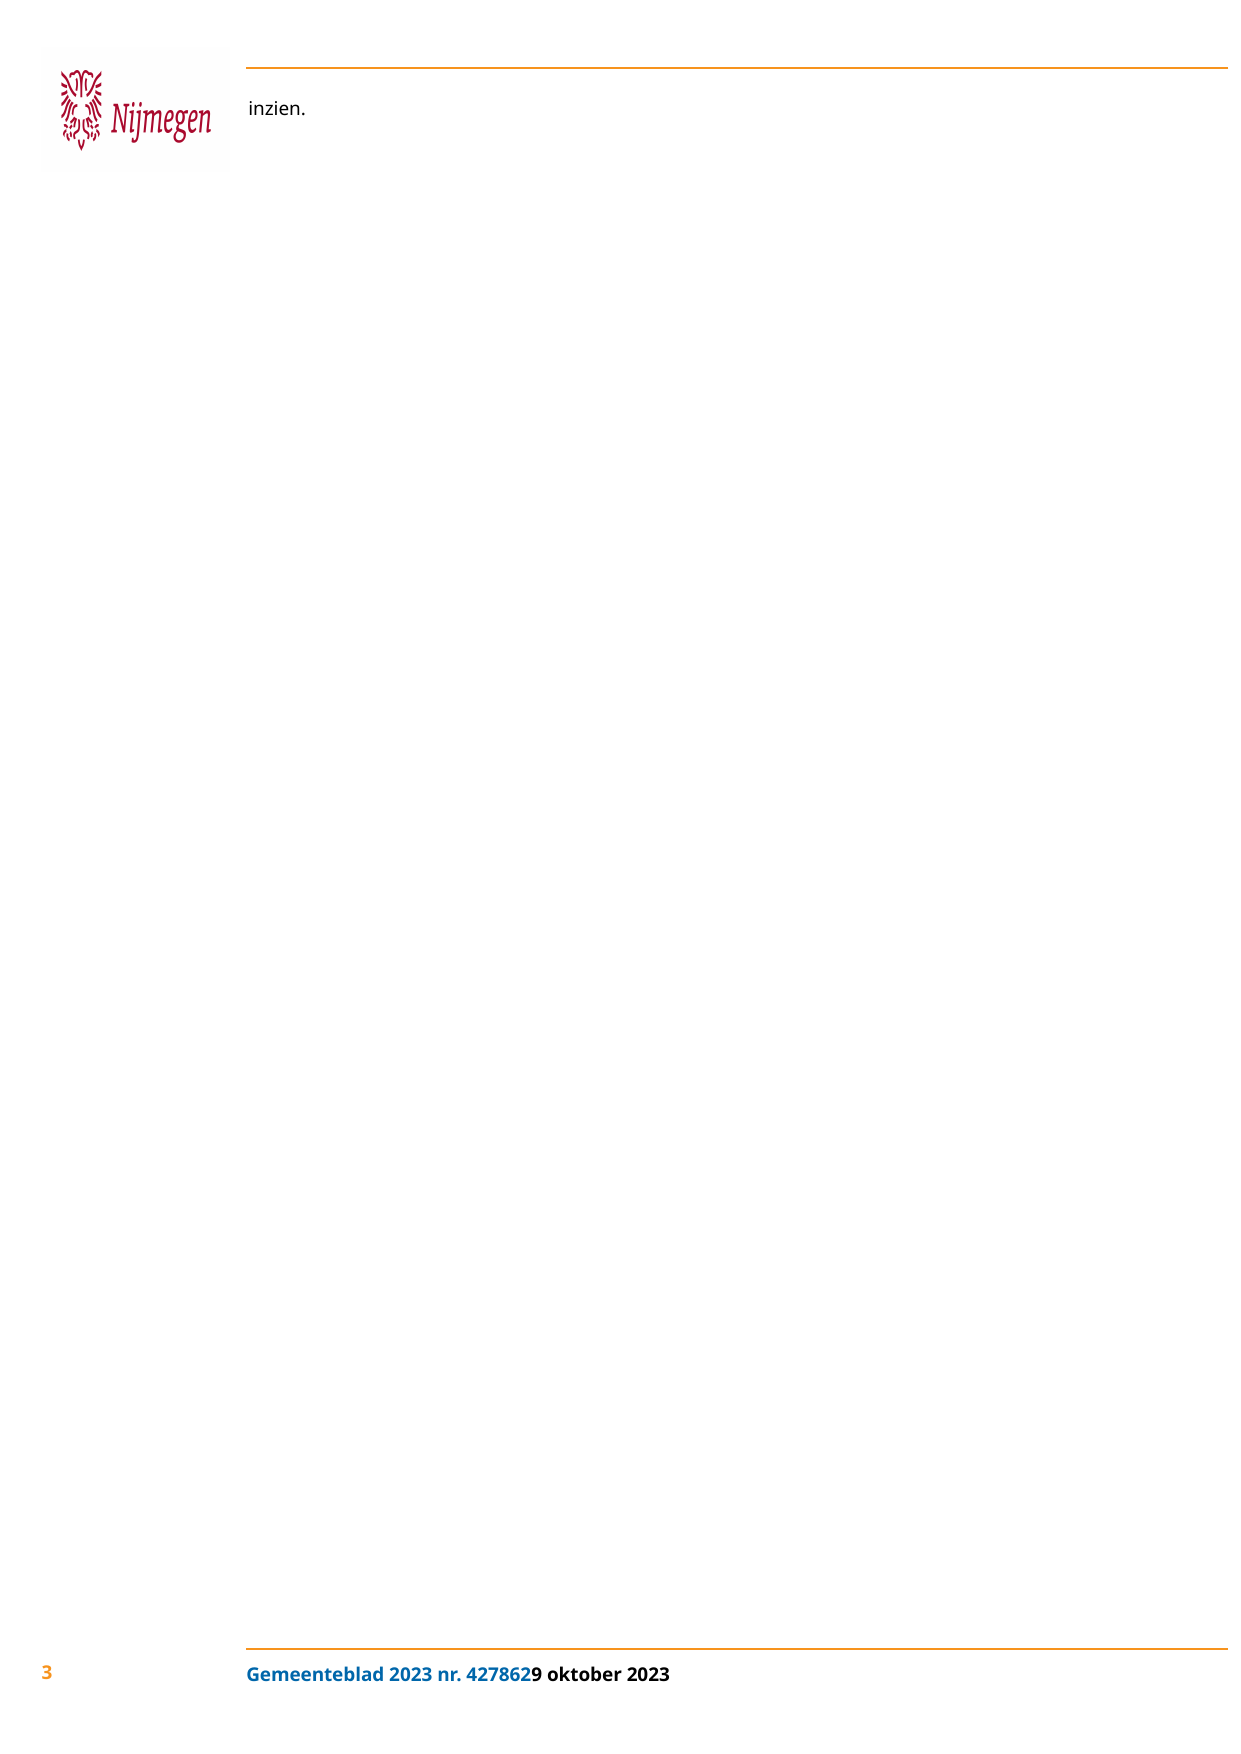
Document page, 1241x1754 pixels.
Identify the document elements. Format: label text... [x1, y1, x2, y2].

picture [41, 47, 231, 172]
text inzien. [248, 95, 1152, 121]
